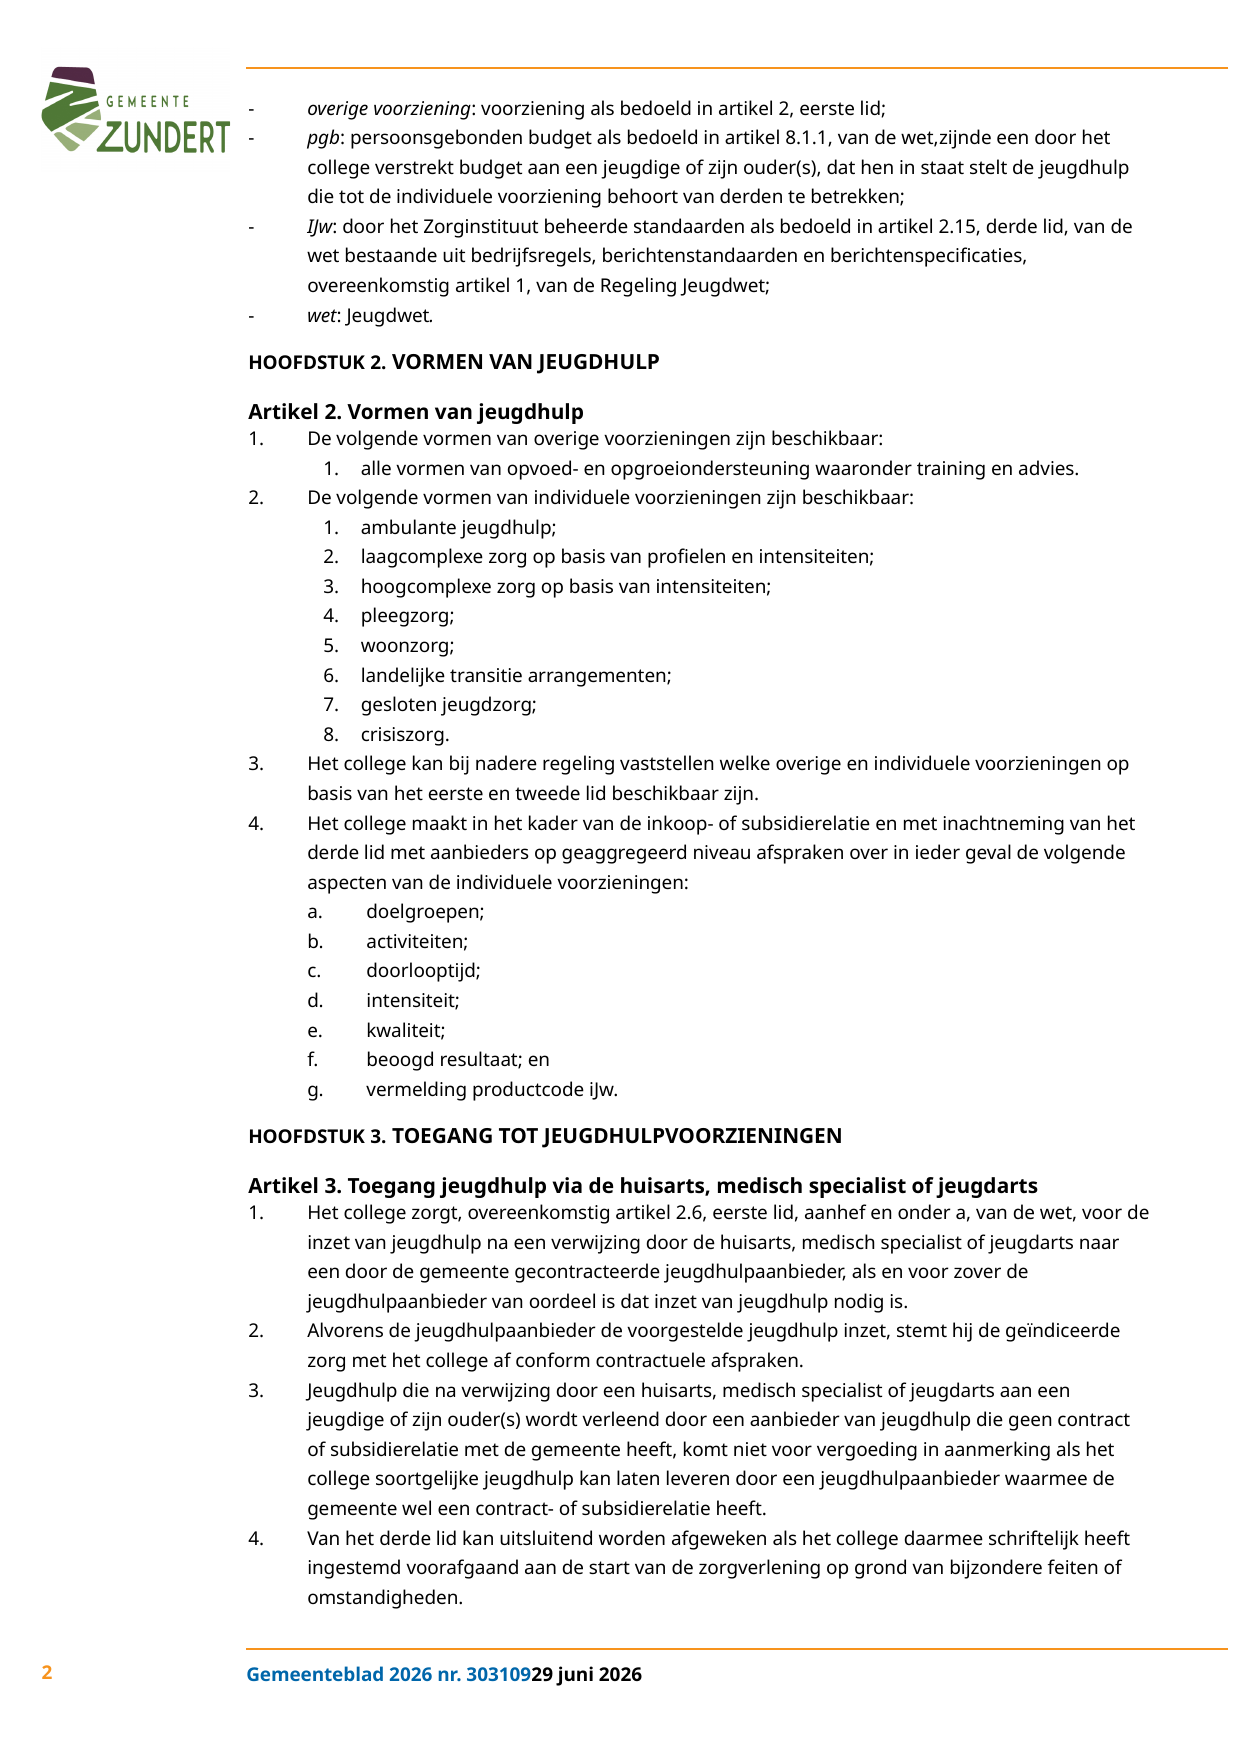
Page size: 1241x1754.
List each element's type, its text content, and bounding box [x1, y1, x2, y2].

picture [41, 47, 231, 172]
list alle vormen van opvoed- en opgroeiondersteuning waaronder training en advies. [323, 455, 1152, 481]
list woonzorg; [323, 632, 1152, 658]
list vermelding productcode iJw. [307, 1076, 1152, 1102]
list Het college maakt in het kader van de inkoop- of subsidierelatie en met inachtneming van het derde lid met aanbieders op geaggregeerd niveau afspraken over in ieder geval de volgende aspecten van de individuele voorzieningen: [248, 810, 1152, 895]
list doorlooptijd; [307, 958, 1152, 983]
list Van het derde lid kan uitsluitend worden afgeweken als het college daarmee schriftelijk heeft ingestemd voorafgaand aan de start van de zorgverlening op grond van bijzondere feiten of omstandigheden. [248, 1525, 1152, 1610]
list crisiszorg. [323, 721, 1152, 747]
list gesloten jeugdzorg; [323, 691, 1152, 717]
list De volgende vormen van individuele voorzieningen zijn beschikbaar: [248, 484, 1152, 510]
list hoogcomplexe zorg op basis van intensiteiten; [323, 573, 1152, 599]
text Artikel 2. Vormen van jeugdhulp [248, 397, 1152, 425]
list Alvorens de jeugdhulpaanbieder de voorgestelde jeugdhulp inzet, stemt hij de geïndiceerde zorg met het college af conform contractuele afspraken. [248, 1318, 1152, 1373]
list wet: Jeugdwet. [248, 302, 1152, 328]
list kwaliteit; [307, 1017, 1152, 1043]
list activiteiten; [307, 928, 1152, 954]
list intensiteit; [307, 987, 1152, 1013]
list pleegzorg; [323, 603, 1152, 628]
list doelgroepen; [307, 898, 1152, 924]
text HOOFDSTUK 3. TOEGANG TOT JEUGDHULPVOORZIENINGEN [248, 1122, 1152, 1150]
list laagcomplexe zorg op basis van profielen en intensiteiten; [323, 543, 1152, 569]
list Het college zorgt, overeenkomstig artikel 2.6, eerste lid, aanhef en onder a, van de wet, voor de inzet van jeugdhulp na een verwijzing door de huisarts, medisch specialist of jeugdarts naar een door de gemeente gecontracteerde jeugdhulpaanbieder, als en voor zover de jeugdhulpaanbieder van oordeel is dat inzet van jeugdhulp nodig is. [248, 1199, 1152, 1314]
list landelijke transitie arrangementen; [323, 662, 1152, 688]
list overige voorziening: voorziening als bedoeld in artikel 2, eerste lid; [248, 95, 1152, 121]
list De volgende vormen van overige voorzieningen zijn beschikbaar: [248, 425, 1152, 451]
list Jeugdhulp die na verwijzing door een huisarts, medisch specialist of jeugdarts aan een jeugdige of zijn ouder(s) wordt verleend door een aanbieder van jeugdhulp die geen contract of subsidierelatie met de gemeente heeft, komt niet voor vergoeding in aanmerking als het college soortgelijke jeugdhulp kan laten leveren door een jeugdhulpaanbieder waarmee de gemeente wel een contract- of subsidierelatie heeft. [248, 1377, 1152, 1521]
text HOOFDSTUK 2. VORMEN VAN JEUGDHULP [248, 347, 1152, 376]
list IJw: door het Zorginstituut beheerde standaarden als bedoeld in artikel 2.15, derde lid, van de wet bestaande uit bedrijfsregels, berichtenstandaarden en berichtenspecificaties, overeenkomstig artikel 1, van de Regeling Jeugdwet; [248, 213, 1152, 298]
list ambulante jeugdhulp; [323, 514, 1152, 540]
list beoogd resultaat; en [307, 1046, 1152, 1072]
list Het college kan bij nadere regeling vaststellen welke overige en individuele voorzieningen op basis van het eerste en tweede lid beschikbaar zijn. [248, 751, 1152, 806]
text Artikel 3. Toegang jeugdhulp via de huisarts, medisch specialist of jeugdarts [248, 1171, 1152, 1199]
list pgb: persoonsgebonden budget als bedoeld in artikel 8.1.1, van de wet,zijnde een door het college verstrekt budget aan een jeugdige of zijn ouder(s), dat hen in staat stelt de jeugdhulp die tot de individuele voorziening behoort van derden te betrekken; [248, 124, 1152, 209]
